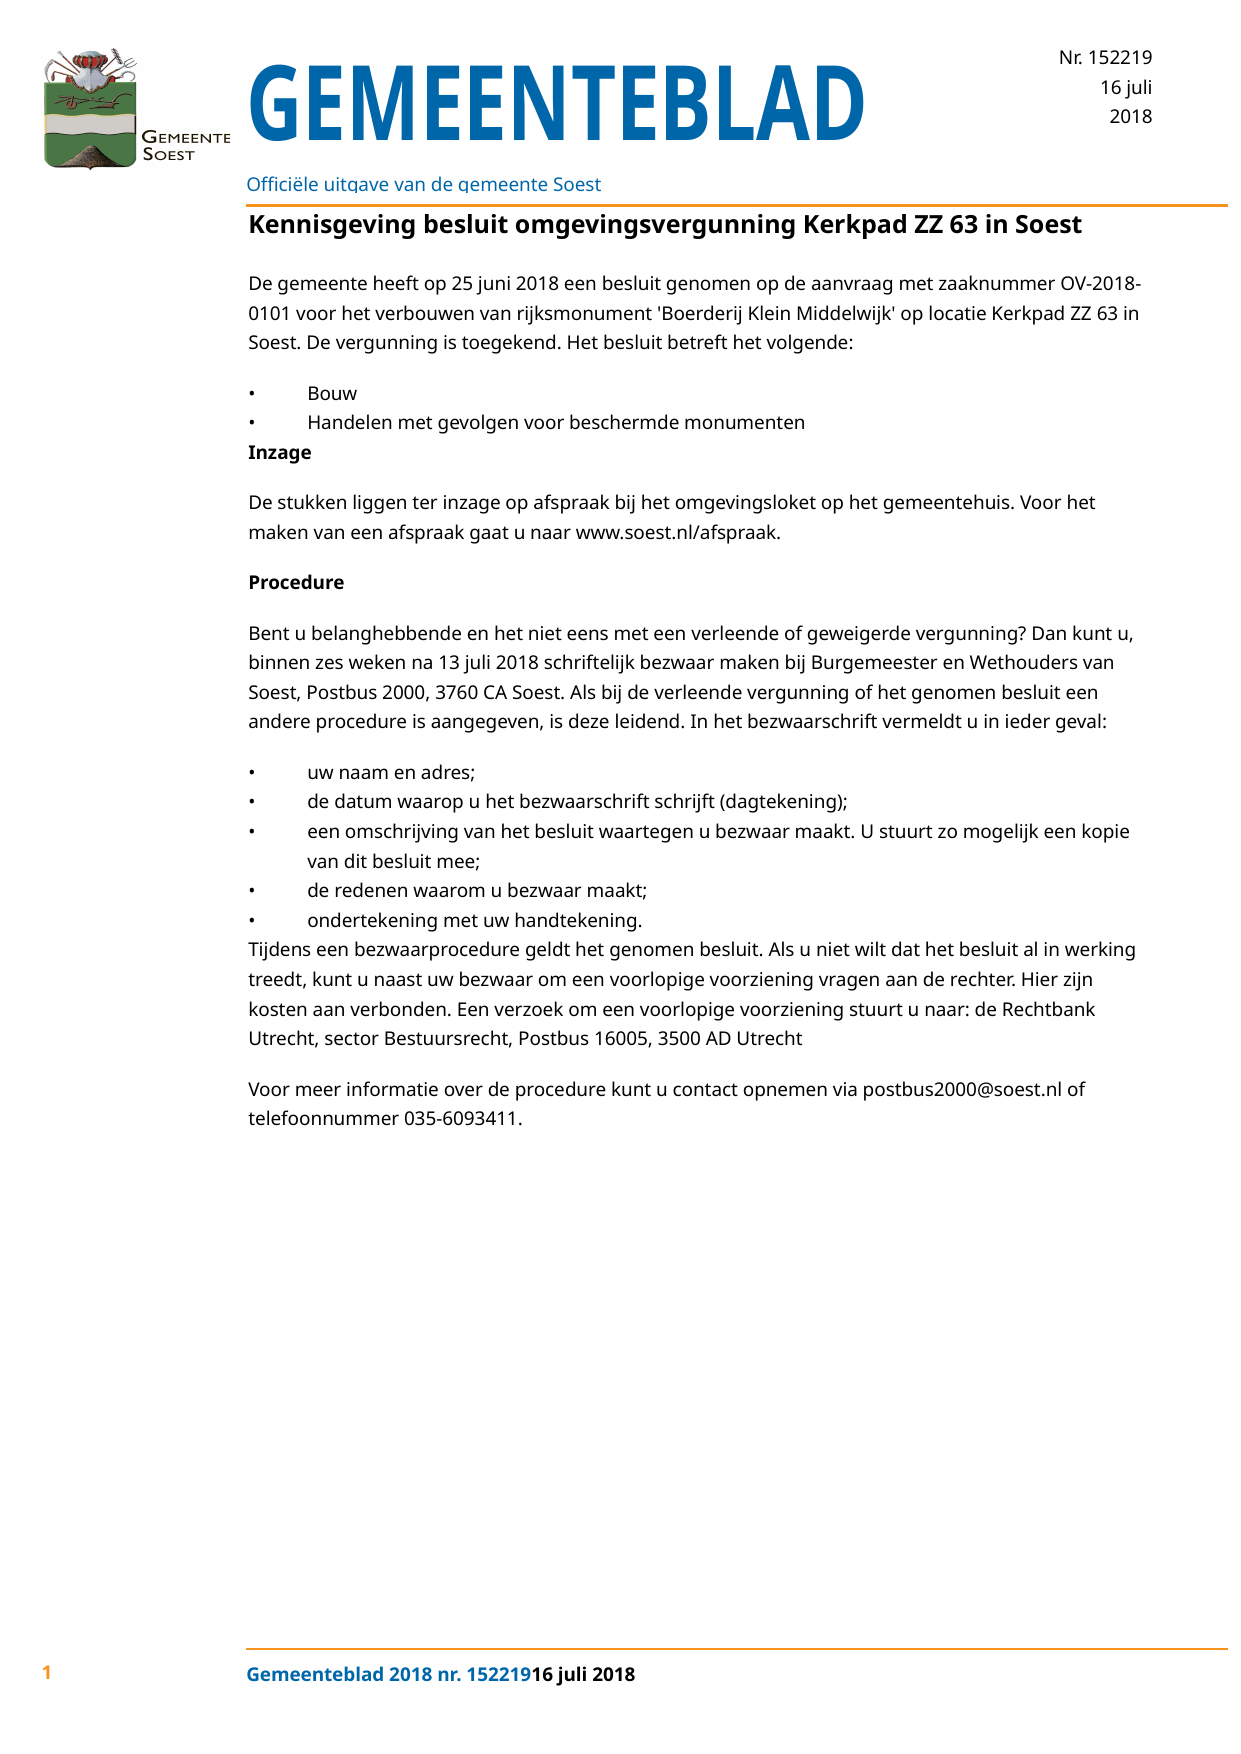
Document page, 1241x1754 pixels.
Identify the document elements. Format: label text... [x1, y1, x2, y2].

text Tijdens een bezwaarprocedure geldt het genomen besluit. Als u niet wilt dat het besluit al in werking treedt, kunt u naast uw bezwaar om een voorlopige voorziening vragen aan de rechter. Hier zijn kosten aan verbonden. Een verzoek om een voorlopige voorziening stuurt u naar: de Rechtbank Utrecht, sector Bestuursrecht, Postbus 16005, 3500 AD Utrecht [248, 937, 1152, 1051]
text De gemeente heeft op 25 juni 2018 een besluit genomen op de aanvraag met zaaknummer OV-2018-0101 voor het verbouwen van rijksmonument 'Boerderij Klein Middelwijk' op locatie Kerkpad ZZ 63 in Soest. De vergunning is toegekend. Het besluit betreft het volgende: [248, 270, 1152, 355]
list ondertekening met uw handtekening. [248, 907, 1152, 933]
text De stukken liggen ter inzage op afspraak bij het omgevingsloket op het gemeentehuis. Voor het maken van een afspraak gaat u naar www.soest.nl/afspraak. [248, 489, 1152, 545]
list de redenen waarom u bezwaar maakt; [248, 877, 1152, 903]
list een omschrijving van het besluit waartegen u bezwaar maakt. U stuurt zo mogelijk een kopie van dit besluit mee; [248, 818, 1152, 873]
text Kennisgeving besluit omgevingsvergunning Kerkpad ZZ 63 in Soest [248, 207, 1152, 241]
text Voor meer informatie over de procedure kunt u contact opnemen via postbus2000@soest.nl of telefoonnummer 035-6093411. [248, 1076, 1152, 1131]
list Handelen met gevolgen voor beschermde monumenten [248, 409, 1152, 435]
text Bent u belanghebbende en het niet eens met een verleende of geweigerde vergunning? Dan kunt u, binnen zes weken na 13 juli 2018 schriftelijk bezwaar maken bij Burgemeester en Wethouders van Soest, Postbus 2000, 3760 CA Soest. Als bij de verleende vergunning of het genomen besluit een andere procedure is aangegeven, is deze leidend. In het bezwaarschrift vermeldt u in ieder geval: [248, 620, 1152, 734]
list uw naam en adres; [248, 759, 1152, 785]
list de datum waarop u het bezwaarschrift schrijft (dagtekening); [248, 789, 1152, 814]
list Bouw [248, 380, 1152, 406]
text Inzage [248, 439, 1152, 465]
picture [41, 47, 231, 172]
text Procedure [248, 569, 1152, 595]
